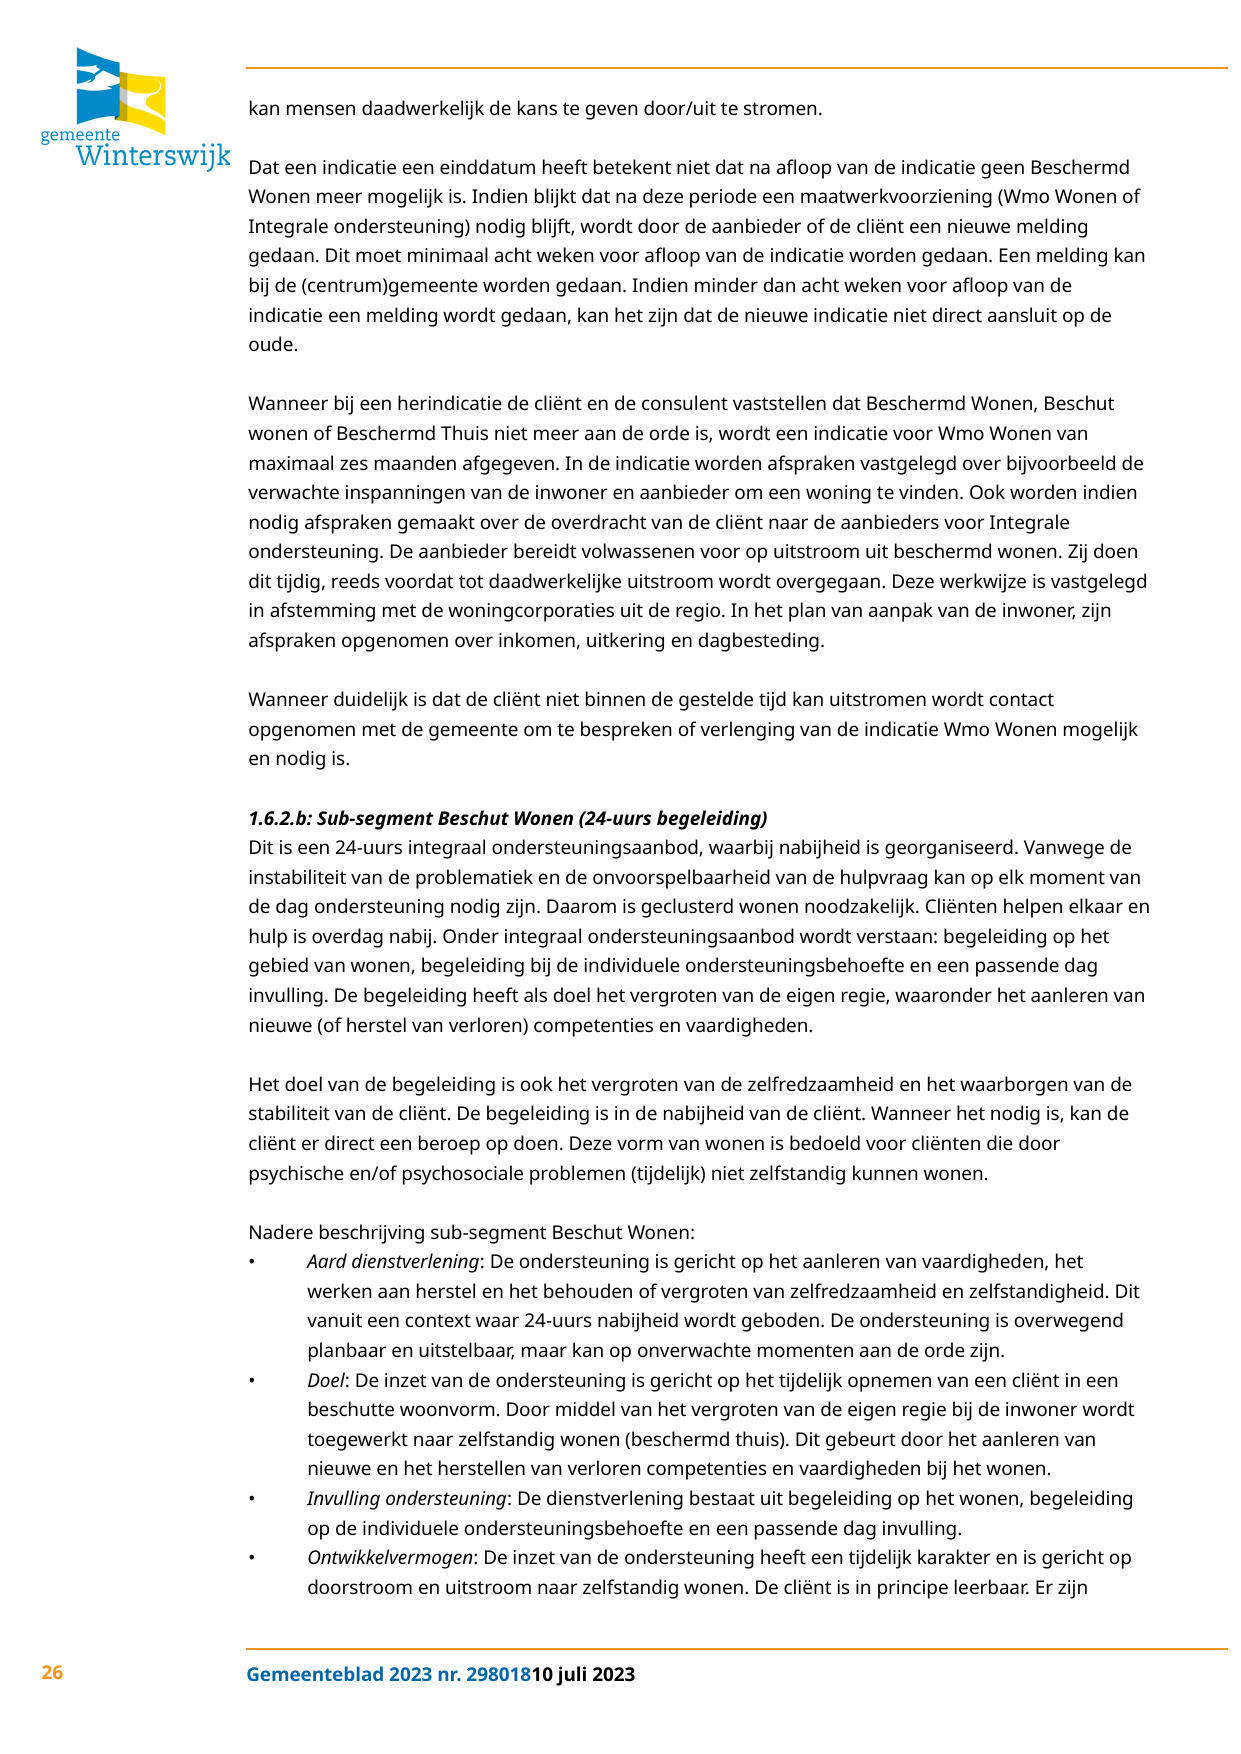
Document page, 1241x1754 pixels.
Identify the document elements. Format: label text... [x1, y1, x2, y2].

picture [225, 153, 231, 162]
list Ontwikkelvermogen: De inzet van de ondersteuning heeft een tijdelijk karakter en is gericht op doorstroom en uitstroom naar zelfstandig wonen. De cliënt is in principe leerbaar. Er zijn [248, 1544, 1152, 1600]
text Wanneer duidelijk is dat de cliënt niet binnen de gestelde tijd kan uitstromen wordt contact opgenomen met de gemeente om te bespreken of verlenging van de indicatie Wmo Wonen mogelijk en nodig is. [248, 686, 1152, 771]
text Het doel van de begeleiding is ook het vergroten van de zelfredzaamheid en het waarborgen van de stabiliteit van de cliënt. De begeleiding is in de nabijheid van de cliënt. Wanneer het nodig is, kan de cliënt er direct een beroep op doen. Deze vorm van wonen is bedoeld voor cliënten die door psychische en/of psychosociale problemen (tijdelijk) niet zelfstandig kunnen wonen. [248, 1071, 1152, 1186]
text Dit is een 24-uurs integraal ondersteuningsaanbod, waarbij nabijheid is georganiseerd. Vanwege de instabiliteit van de problematiek en de onvoorspelbaarheid van de hulpvraag kan op elk moment van de dag ondersteuning nodig zijn. Daarom is geclusterd wonen noodzakelijk. Cliënten helpen elkaar en hulp is overdag nabij. Onder integraal ondersteuningsaanbod wordt verstaan: begeleiding op het gebied van wonen, begeleiding bij de individuele ondersteuningsbehoefte en een passende dag invulling. De begeleiding heeft als doel het vergroten van de eigen regie, waaronder het aanleren van nieuwe (of herstel van verloren) competenties en vaardigheden. [248, 834, 1152, 1038]
list Doel: De inzet van de ondersteuning is gericht op het tijdelijk opnemen van een cliënt in een beschutte woonvorm. Door middel van het vergroten van de eigen regie bij de inwoner wordt toegewerkt naar zelfstandig wonen (beschermd thuis). Dit gebeurt door het aanleren van nieuwe en het herstellen van verloren competenties en vaardigheden bij het wonen. [248, 1367, 1152, 1481]
text 1.6.2.b: Sub-segment Beschut Wonen (24-uurs begeleiding) [248, 805, 1152, 831]
text kan mensen daadwerkelijk de kans te geven door/uit te stromen. [248, 95, 1152, 121]
picture [41, 47, 231, 172]
text Wanneer bij een herindicatie de cliënt en de consulent vaststellen dat Beschermd Wonen, Beschut wonen of Beschermd Thuis niet meer aan de orde is, wordt een indicatie voor Wmo Wonen van maximaal zes maanden afgegeven. In de indicatie worden afspraken vastgelegd over bijvoorbeeld de verwachte inspanningen van de inwoner en aanbieder om een woning te vinden. Ook worden indien nodig afspraken gemaakt over de overdracht van de cliënt naar de aanbieders voor Integrale ondersteuning. De aanbieder bereidt volwassenen voor op uitstroom uit beschermd wonen. Zij doen dit tijdig, reeds voordat tot daadwerkelijke uitstroom wordt overgegaan. Deze werkwijze is vastgelegd in afstemming met de woningcorporaties uit de regio. In het plan van aanpak van de inwoner, zijn afspraken opgenomen over inkomen, uitkering en dagbesteding. [248, 391, 1152, 653]
list Aard dienstverlening: De ondersteuning is gericht op het aanleren van vaardigheden, het werken aan herstel en het behouden of vergroten van zelfredzaamheid en zelfstandigheid. Dit vanuit een context waar 24-uurs nabijheid wordt geboden. De ondersteuning is overwegend planbaar en uitstelbaar, maar kan op onverwachte momenten aan de orde zijn. [248, 1248, 1152, 1363]
list Invulling ondersteuning: De dienstverlening bestaat uit begeleiding op het wonen, begeleiding op de individuele ondersteuningsbehoefte en een passende dag invulling. [248, 1485, 1152, 1541]
text Nadere beschrijving sub-segment Beschut Wonen: [248, 1219, 1152, 1245]
text Dat een indicatie een einddatum heeft betekent niet dat na afloop van de indicatie geen Beschermd Wonen meer mogelijk is. Indien blijkt dat na deze periode een maatwerkvoorziening (Wmo Wonen of Integrale ondersteuning) nodig blijft, wordt door de aanbieder of de cliënt een nieuwe melding gedaan. Dit moet minimaal acht weken voor afloop van de indicatie worden gedaan. Een melding kan bij de (centrum)gemeente worden gedaan. Indien minder dan acht weken voor afloop van de indicatie een melding wordt gedaan, kan het zijn dat de nieuwe indicatie niet direct aansluit op de oude. [248, 154, 1152, 357]
